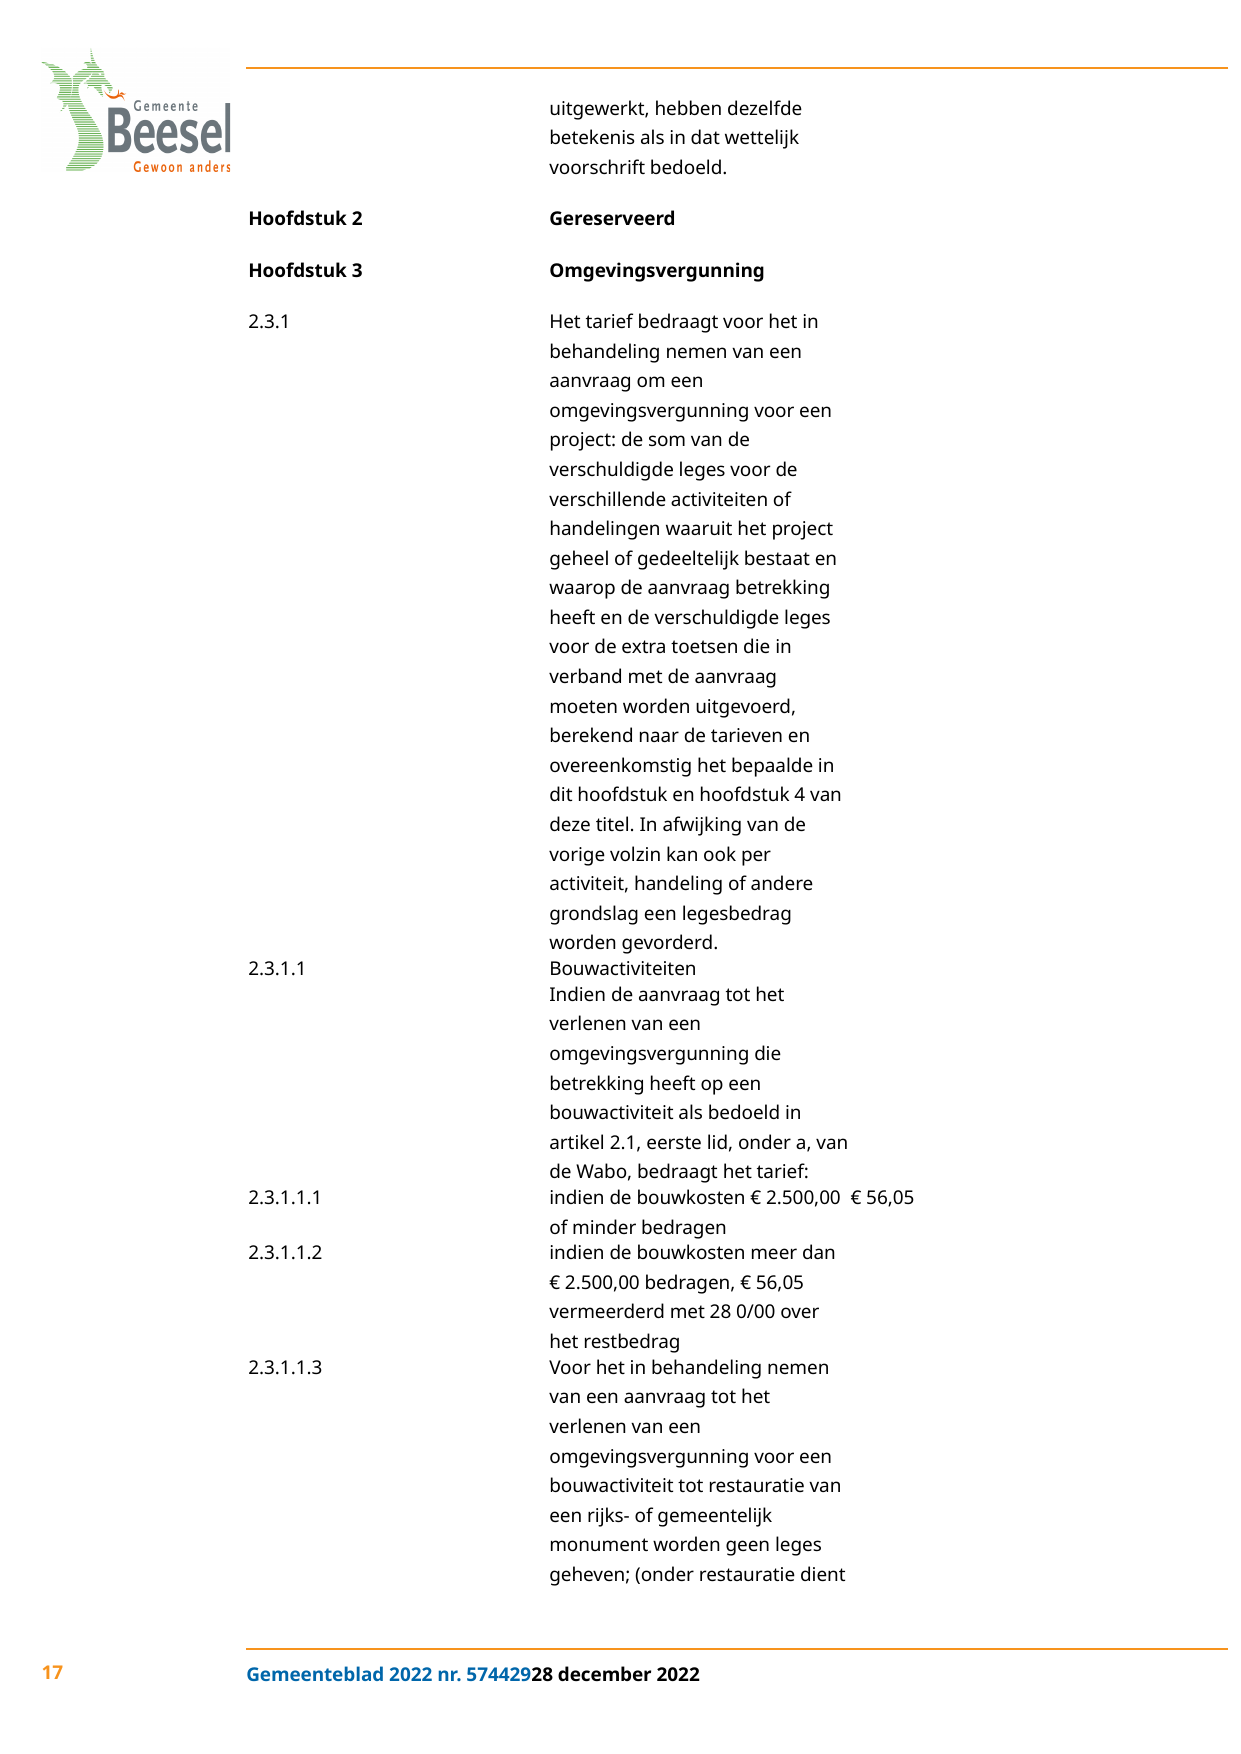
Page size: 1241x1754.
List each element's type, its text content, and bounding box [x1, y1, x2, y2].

table_cell [850, 1240, 1152, 1354]
table_cell Voor het in behandeling nemen van een aanvraag tot het verlenen van een omgevingsvergunning voor een bouwactiviteit tot restauratie van een rijks- of gemeentelijk monument worden geen leges geheven; (onder restauratie dient [549, 1354, 850, 1587]
table_cell [549, 231, 850, 257]
table_cell [850, 95, 1152, 180]
table_cell [850, 180, 1152, 205]
table_cell Hoofdstuk 2 [248, 205, 549, 231]
table_cell uitgewerkt, hebben dezelfde betekenis als in dat wettelijk voorschrift bedoeld. [549, 95, 850, 180]
table_cell [850, 981, 1152, 1184]
table_cell [549, 180, 850, 205]
picture [41, 47, 231, 172]
table_cell indien de bouwkosten € 2.500,00 of minder bedragen [549, 1184, 850, 1239]
table_cell [850, 257, 1152, 283]
table_cell 2.3.1.1.1 [248, 1184, 549, 1239]
table_cell [549, 283, 850, 308]
table_cell 2.3.1 [248, 308, 549, 955]
table_cell [850, 283, 1152, 308]
table_cell [248, 231, 549, 257]
table_cell [248, 95, 549, 180]
table_cell [850, 1354, 1152, 1587]
table_cell indien de bouwkosten meer dan € 2.500,00 bedragen, € 56,05 vermeerderd met 28 0/00 over het restbedrag [549, 1240, 850, 1354]
table_cell [248, 981, 549, 1184]
table_cell 2.3.1.1 [248, 955, 549, 981]
table_cell 2.3.1.1.3 [248, 1354, 549, 1587]
table_cell 2.3.1.1.2 [248, 1240, 549, 1354]
table_cell [248, 180, 549, 205]
table_cell Gereserveerd [549, 205, 850, 231]
table_cell [248, 283, 549, 308]
table_cell [850, 308, 1152, 955]
table_cell Het tarief bedraagt voor het in behandeling nemen van een aanvraag om een omgevingsvergunning voor een project: de som van de verschuldigde leges voor de verschillende activiteiten of handelingen waaruit het project geheel of gedeeltelijk bestaat en waarop de aanvraag betrekking heeft en de verschuldigde leges voor de extra toetsen die in verband met de aanvraag moeten worden uitgevoerd, berekend naar de tarieven en overeenkomstig het bepaalde in dit hoofdstuk en hoofdstuk 4 van deze titel. In afwijking van de vorige volzin kan ook per activiteit, handeling of andere grondslag een legesbedrag worden gevorderd. [549, 308, 850, 955]
table_cell Hoofdstuk 3 [248, 257, 549, 283]
table_cell Bouwactiviteiten [549, 955, 850, 981]
table_cell [850, 205, 1152, 231]
table_cell € 56,05 [850, 1184, 1152, 1239]
table_cell [850, 231, 1152, 257]
table_cell Omgevingsvergunning [549, 257, 850, 283]
table_cell [850, 955, 1152, 981]
table_cell Indien de aanvraag tot het verlenen van een omgevingsvergunning die betrekking heeft op een bouwactiviteit als bedoeld in artikel 2.1, eerste lid, onder a, van de Wabo, bedraagt het tarief: [549, 981, 850, 1184]
